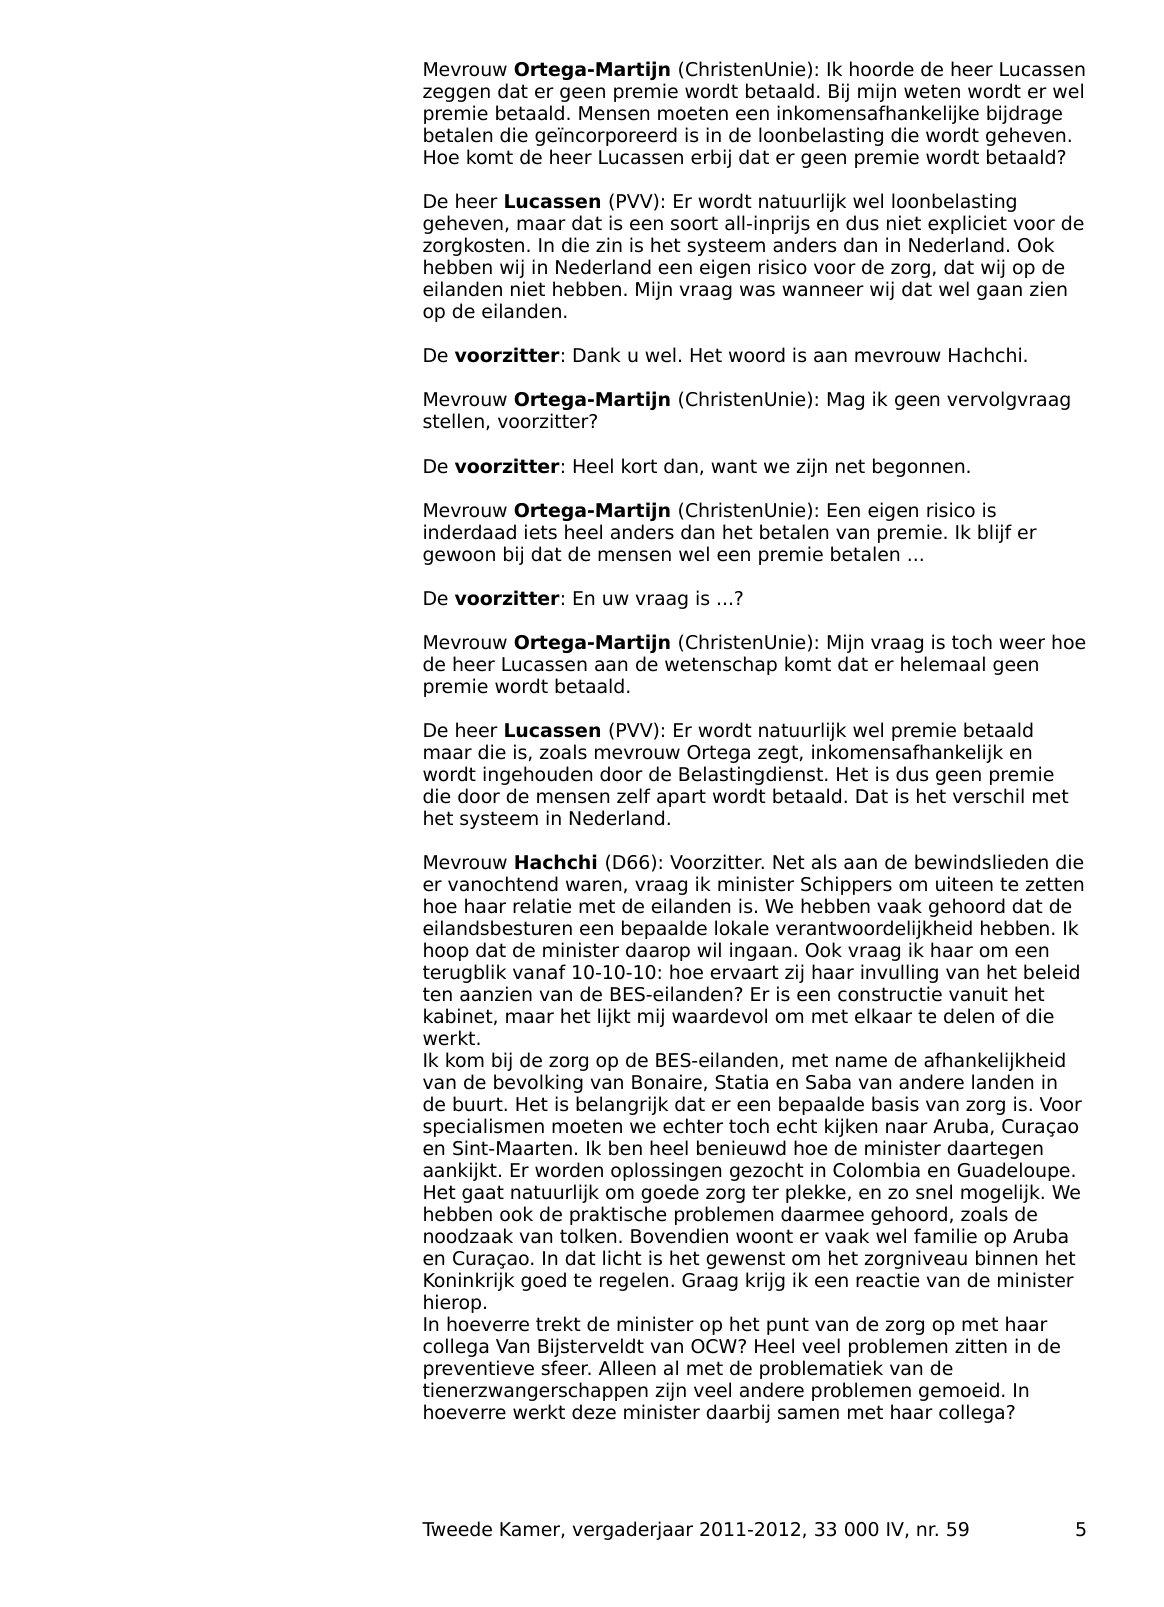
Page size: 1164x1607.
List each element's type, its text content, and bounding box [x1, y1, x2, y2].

text Mevrouw Ortega-Martijn (ChristenUnie): Mijn vraag is toch weer hoe de heer Lucassen aan de wetenschap komt dat er helemaal geen premie wordt betaald. [422, 632, 1087, 698]
text Mevrouw Ortega-Martijn (ChristenUnie): Ik hoorde de heer Lucassen zeggen dat er geen premie wordt betaald. Bij mijn weten wordt er wel premie betaald. Mensen moeten een inkomensafhankelijke bijdrage betalen die geïncorporeerd is in de loonbelasting die wordt geheven. Hoe komt de heer Lucassen erbij dat er geen premie wordt betaald? [422, 59, 1087, 169]
text Mevrouw Ortega-Martijn (ChristenUnie): Mag ik geen vervolgvraag stellen, voorzitter? [422, 389, 1087, 433]
text In hoeverre trekt de minister op het punt van de zorg op met haar collega Van Bijsterveldt van OCW? Heel veel problemen zitten in de preventieve sfeer. Alleen al met de problematiek van de tienerzwangerschappen zijn veel andere problemen gemoeid. In hoeverre werkt deze minister daarbij samen met haar collega? [422, 1314, 1087, 1424]
text Mevrouw Ortega-Martijn (ChristenUnie): Een eigen risico is inderdaad iets heel anders dan het betalen van premie. Ik blijf er gewoon bij dat de mensen wel een premie betalen ... [422, 500, 1087, 566]
text De heer Lucassen (PVV): Er wordt natuurlijk wel premie betaald maar die is, zoals mevrouw Ortega zegt, inkomensafhankelijk en wordt ingehouden door de Belastingdienst. Het is dus geen premie die door de mensen zelf apart wordt betaald. Dat is het verschil met het systeem in Nederland. [422, 720, 1087, 830]
text De voorzitter: Heel kort dan, want we zijn net begonnen. [422, 456, 1087, 477]
text De voorzitter: Dank u wel. Het woord is aan mevrouw Hachchi. [422, 345, 1087, 367]
text Ik kom bij de zorg op de BES-eilanden, met name de afhankelijkheid van de bevolking van Bonaire, Statia en Saba van andere landen in de buurt. Het is belangrijk dat er een bepaalde basis van zorg is. Voor specialismen moeten we echter toch echt kijken naar Aruba, Curaçao en Sint-Maarten. Ik ben heel benieuwd hoe de minister daartegen aankijkt. Er worden oplossingen gezocht in Colombia en Guadeloupe. Het gaat natuurlijk om goede zorg ter plekke, en zo snel mogelijk. We hebben ook de praktische problemen daarmee gehoord, zoals de noodzaak van tolken. Bovendien woont er vaak wel familie op Aruba en Curaçao. In dat licht is het gewenst om het zorgniveau binnen het Koninkrijk goed te regelen. Graag krijg ik een reactie van de minister hierop. [422, 1050, 1087, 1314]
text Mevrouw Hachchi (D66): Voorzitter. Net als aan de bewindslieden die er vanochtend waren, vraag ik minister Schippers om uiteen te zetten hoe haar relatie met de eilanden is. We hebben vaak gehoord dat de eilandsbesturen een bepaalde lokale verantwoordelijkheid hebben. Ik hoop dat de minister daarop wil ingaan. Ook vraag ik haar om een terugblik vanaf 10-10-10: hoe ervaart zij haar invulling van het beleid ten aanzien van de BES-eilanden? Er is een constructie vanuit het kabinet, maar het lijkt mij waardevol om met elkaar te delen of die werkt. [422, 852, 1087, 1050]
text De heer Lucassen (PVV): Er wordt natuurlijk wel loonbelasting geheven, maar dat is een soort all-inprijs en dus niet expliciet voor de zorgkosten. In die zin is het systeem anders dan in Nederland. Ook hebben wij in Nederland een eigen risico voor de zorg, dat wij op de eilanden niet hebben. Mijn vraag was wanneer wij dat wel gaan zien op de eilanden. [422, 191, 1087, 323]
text De voorzitter: En uw vraag is ...? [422, 588, 1087, 610]
